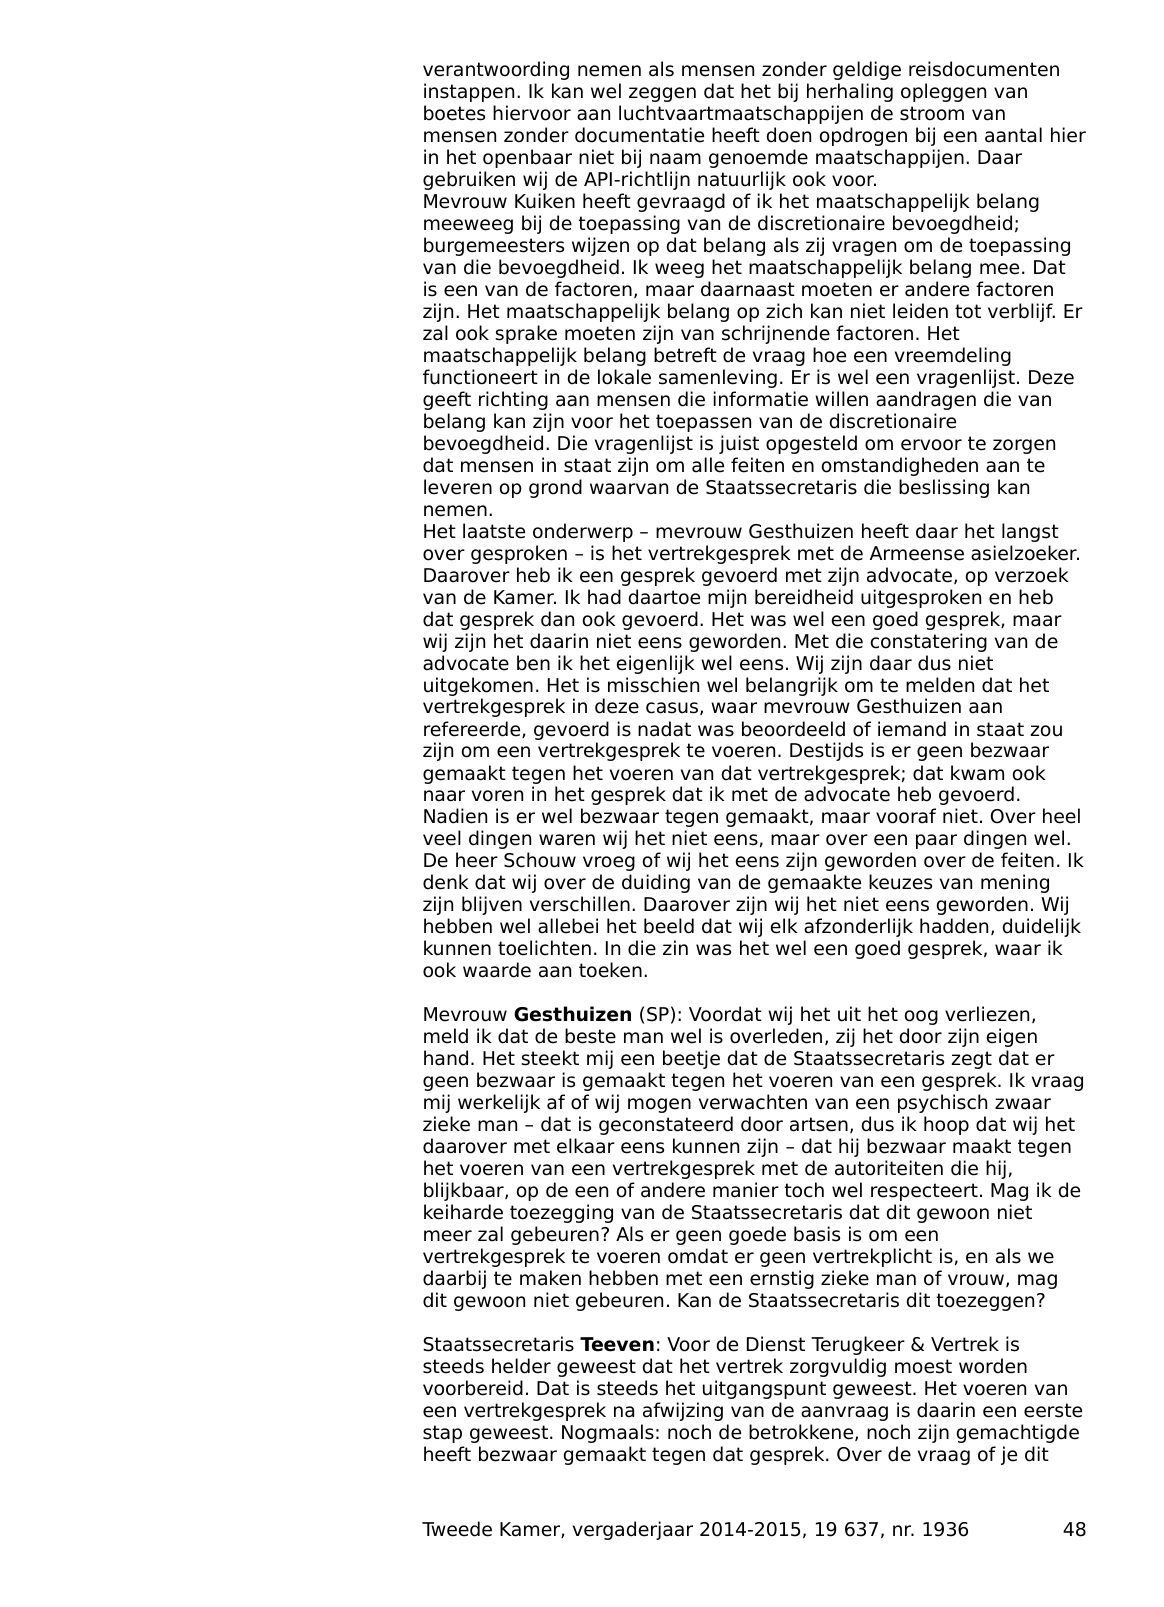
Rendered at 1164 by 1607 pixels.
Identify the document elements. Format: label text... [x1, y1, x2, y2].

text Mevrouw Kuiken heeft gevraagd of ik het maatschappelijk belang meeweeg bij de toepassing van de discretionaire bevoegdheid; burgemeesters wijzen op dat belang als zij vragen om de toepassing van die bevoegdheid. Ik weeg het maatschappelijk belang mee. Dat is een van de factoren, maar daarnaast moeten er andere factoren zijn. Het maatschappelijk belang op zich kan niet leiden tot verblijf. Er zal ook sprake moeten zijn van schrijnende factoren. Het maatschappelijk belang betreft de vraag hoe een vreemdeling functioneert in de lokale samenleving. Er is wel een vragenlijst. Deze geeft richting aan mensen die informatie willen aandragen die van belang kan zijn voor het toepassen van de discretionaire bevoegdheid. Die vragenlijst is juist opgesteld om ervoor te zorgen dat mensen in staat zijn om alle feiten en omstandigheden aan te leveren op grond waarvan de Staatssecretaris die beslissing kan nemen. [422, 191, 1087, 521]
text Staatssecretaris Teeven: Voor de Dienst Terugkeer & Vertrek is steeds helder geweest dat het vertrek zorgvuldig moest worden voorbereid. Dat is steeds het uitgangspunt geweest. Het voeren van een vertrekgesprek na afwijzing van de aanvraag is daarin een eerste stap geweest. Nogmaals: noch de betrokkene, noch zijn gemachtigde heeft bezwaar gemaakt tegen dat gesprek. Over de vraag of je dit [422, 1334, 1087, 1466]
text verantwoording nemen als mensen zonder geldige reisdocumenten instappen. Ik kan wel zeggen dat het bij herhaling opleggen van boetes hiervoor aan luchtvaartmaatschappijen de stroom van mensen zonder documentatie heeft doen opdrogen bij een aantal hier in het openbaar niet bij naam genoemde maatschappijen. Daar gebruiken wij de API-richtlijn natuurlijk ook voor. [422, 59, 1087, 191]
text Het laatste onderwerp – mevrouw Gesthuizen heeft daar het langst over gesproken – is het vertrekgesprek met de Armeense asielzoeker. Daarover heb ik een gesprek gevoerd met zijn advocate, op verzoek van de Kamer. Ik had daartoe mijn bereidheid uitgesproken en heb dat gesprek dan ook gevoerd. Het was wel een goed gesprek, maar wij zijn het daarin niet eens geworden. Met die constatering van de advocate ben ik het eigenlijk wel eens. Wij zijn daar dus niet uitgekomen. Het is misschien wel belangrijk om te melden dat het vertrekgesprek in deze casus, waar mevrouw Gesthuizen aan refereerde, gevoerd is nadat was beoordeeld of iemand in staat zou zijn om een vertrekgesprek te voeren. Destijds is er geen bezwaar gemaakt tegen het voeren van dat vertrekgesprek; dat kwam ook naar voren in het gesprek dat ik met de advocate heb gevoerd. Nadien is er wel bezwaar tegen gemaakt, maar vooraf niet. Over heel veel dingen waren wij het niet eens, maar over een paar dingen wel. De heer Schouw vroeg of wij het eens zijn geworden over de feiten. Ik denk dat wij over de duiding van de gemaakte keuzes van mening zijn blijven verschillen. Daarover zijn wij het niet eens geworden. Wij hebben wel allebei het beeld dat wij elk afzonderlijk hadden, duidelijk kunnen toelichten. In die zin was het wel een goed gesprek, waar ik ook waarde aan toeken. [422, 521, 1087, 982]
text Mevrouw Gesthuizen (SP): Voordat wij het uit het oog verliezen, meld ik dat de beste man wel is overleden, zij het door zijn eigen hand. Het steekt mij een beetje dat de Staatssecretaris zegt dat er geen bezwaar is gemaakt tegen het voeren van een gesprek. Ik vraag mij werkelijk af of wij mogen verwachten van een psychisch zwaar zieke man – dat is geconstateerd door artsen, dus ik hoop dat wij het daarover met elkaar eens kunnen zijn – dat hij bezwaar maakt tegen het voeren van een vertrekgesprek met de autoriteiten die hij, blijkbaar, op de een of andere manier toch wel respecteert. Mag ik de keiharde toezegging van de Staatssecretaris dat dit gewoon niet meer zal gebeuren? Als er geen goede basis is om een vertrekgesprek te voeren omdat er geen vertrekplicht is, en als we daarbij te maken hebben met een ernstig zieke man of vrouw, mag dit gewoon niet gebeuren. Kan de Staatssecretaris dit toezeggen? [422, 1004, 1087, 1312]
